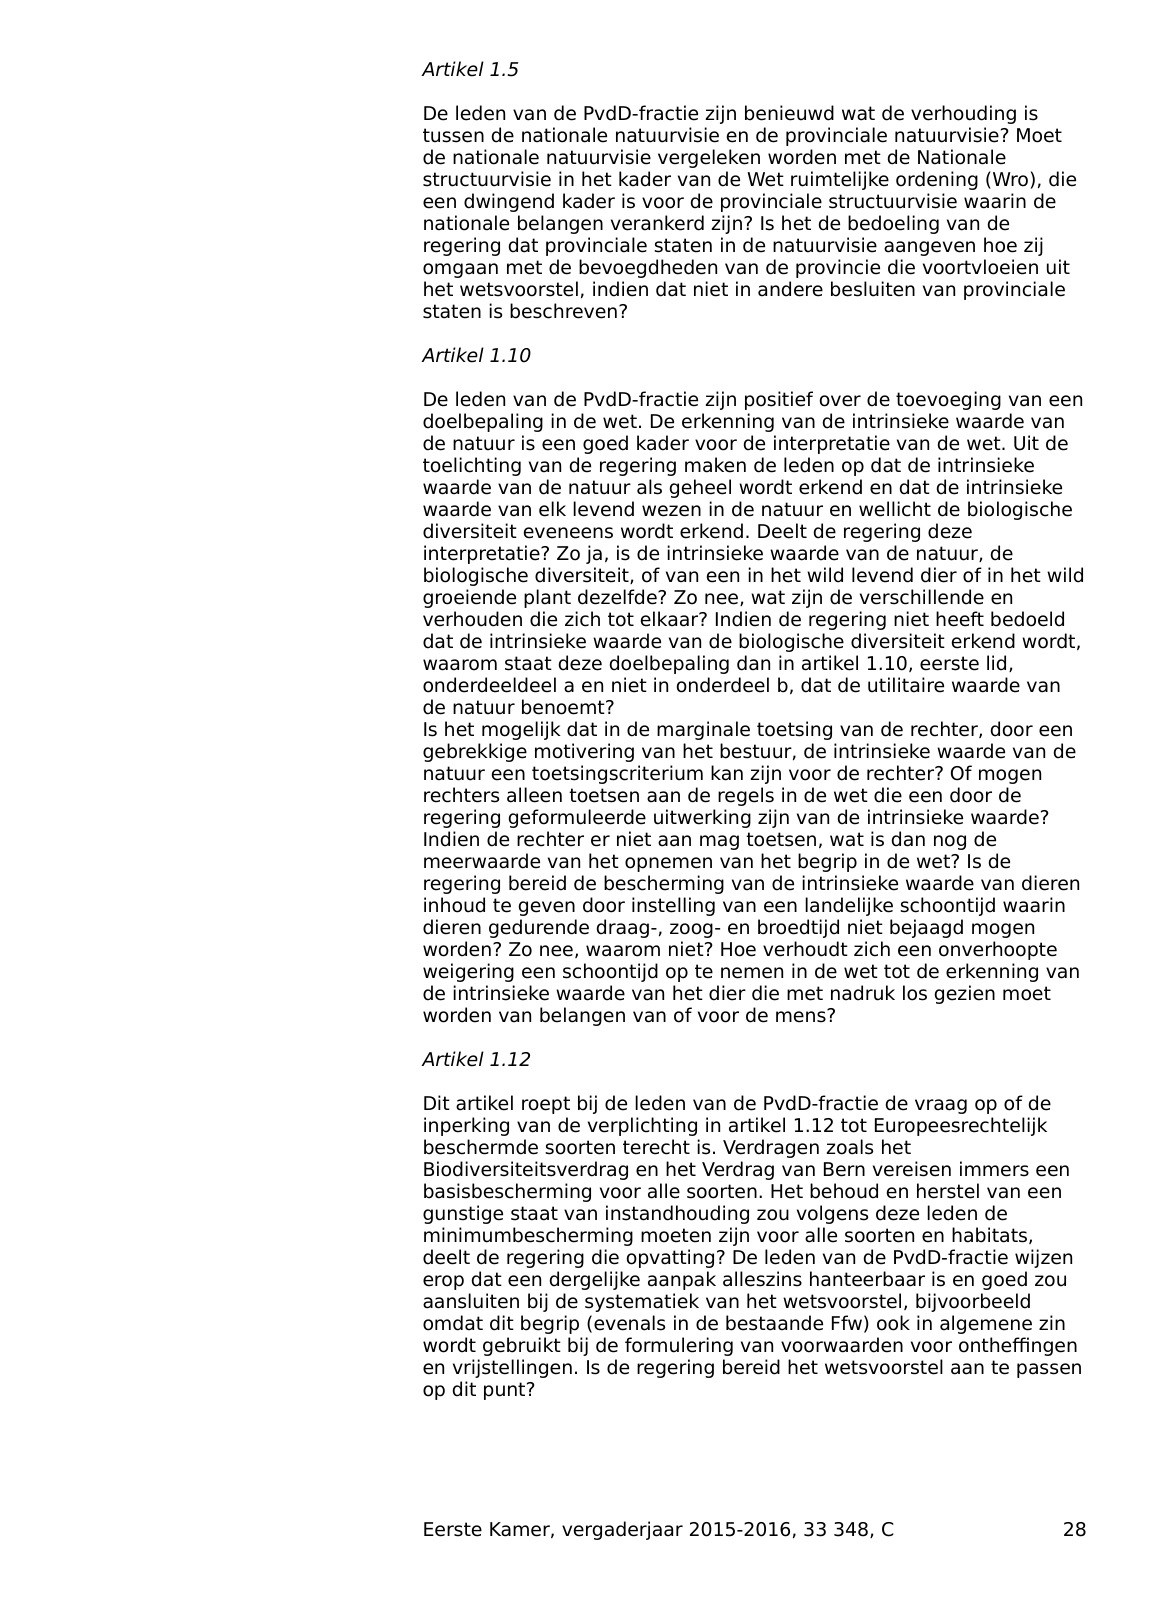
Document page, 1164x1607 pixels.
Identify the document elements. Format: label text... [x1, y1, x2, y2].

text Dit artikel roept bij de leden van de PvdD-fractie de vraag op of de inperking van de verplichting in artikel 1.12 tot Europeesrechtelijk beschermde soorten terecht is. Verdragen zoals het Biodiversiteitsverdrag en het Verdrag van Bern vereisen immers een basisbescherming voor alle soorten. Het behoud en herstel van een gunstige staat van instandhouding zou volgens deze leden de minimumbescherming moeten zijn voor alle soorten en habitats, deelt de regering die opvatting? De leden van de PvdD-fractie wijzen erop dat een dergelijke aanpak alleszins hanteerbaar is en goed zou aansluiten bij de systematiek van het wetsvoorstel, bijvoorbeeld omdat dit begrip (evenals in de bestaande Ffw) ook in algemene zin wordt gebruikt bij de formulering van voorwaarden voor ontheffingen en vrijstellingen. Is de regering bereid het wetsvoorstel aan te passen op dit punt? [422, 1093, 1087, 1401]
text Is het mogelijk dat in de marginale toetsing van de rechter, door een gebrekkige motivering van het bestuur, de intrinsieke waarde van de natuur een toetsingscriterium kan zijn voor de rechter? Of mogen rechters alleen toetsen aan de regels in de wet die een door de regering geformuleerde uitwerking zijn van de intrinsieke waarde? Indien de rechter er niet aan mag toetsen, wat is dan nog de meerwaarde van het opnemen van het begrip in de wet? Is de regering bereid de bescherming van de intrinsieke waarde van dieren inhoud te geven door instelling van een landelijke schoontijd waarin dieren gedurende draag-, zoog- en broedtijd niet bejaagd mogen worden? Zo nee, waarom niet? Hoe verhoudt zich een onverhoopte weigering een schoontijd op te nemen in de wet tot de erkenning van de intrinsieke waarde van het dier die met nadruk los gezien moet worden van belangen van of voor de mens? [422, 719, 1087, 1027]
subtitle Artikel 1.12 [422, 1049, 1087, 1071]
text De leden van de PvdD-fractie zijn benieuwd wat de verhouding is tussen de nationale natuurvisie en de provinciale natuurvisie? Moet de nationale natuurvisie vergeleken worden met de Nationale structuurvisie in het kader van de Wet ruimtelijke ordening (Wro), die een dwingend kader is voor de provinciale structuurvisie waarin de nationale belangen verankerd zijn? Is het de bedoeling van de regering dat provinciale staten in de natuurvisie aangeven hoe zij omgaan met de bevoegdheden van de provincie die voortvloeien uit het wetsvoorstel, indien dat niet in andere besluiten van provinciale staten is beschreven? [422, 103, 1087, 323]
subtitle Artikel 1.5 [422, 59, 1087, 81]
subtitle Artikel 1.10 [422, 345, 1087, 367]
text De leden van de PvdD-fractie zijn positief over de toevoeging van een doelbepaling in de wet. De erkenning van de intrinsieke waarde van de natuur is een goed kader voor de interpretatie van de wet. Uit de toelichting van de regering maken de leden op dat de intrinsieke waarde van de natuur als geheel wordt erkend en dat de intrinsieke waarde van elk levend wezen in de natuur en wellicht de biologische diversiteit eveneens wordt erkend. Deelt de regering deze interpretatie? Zo ja, is de intrinsieke waarde van de natuur, de biologische diversiteit, of van een in het wild levend dier of in het wild groeiende plant dezelfde? Zo nee, wat zijn de verschillende en verhouden die zich tot elkaar? Indien de regering niet heeft bedoeld dat de intrinsieke waarde van de biologische diversiteit erkend wordt, waarom staat deze doelbepaling dan in artikel 1.10, eerste lid, onderdeeldeel a en niet in onderdeel b, dat de utilitaire waarde van de natuur benoemt? [422, 389, 1087, 719]
